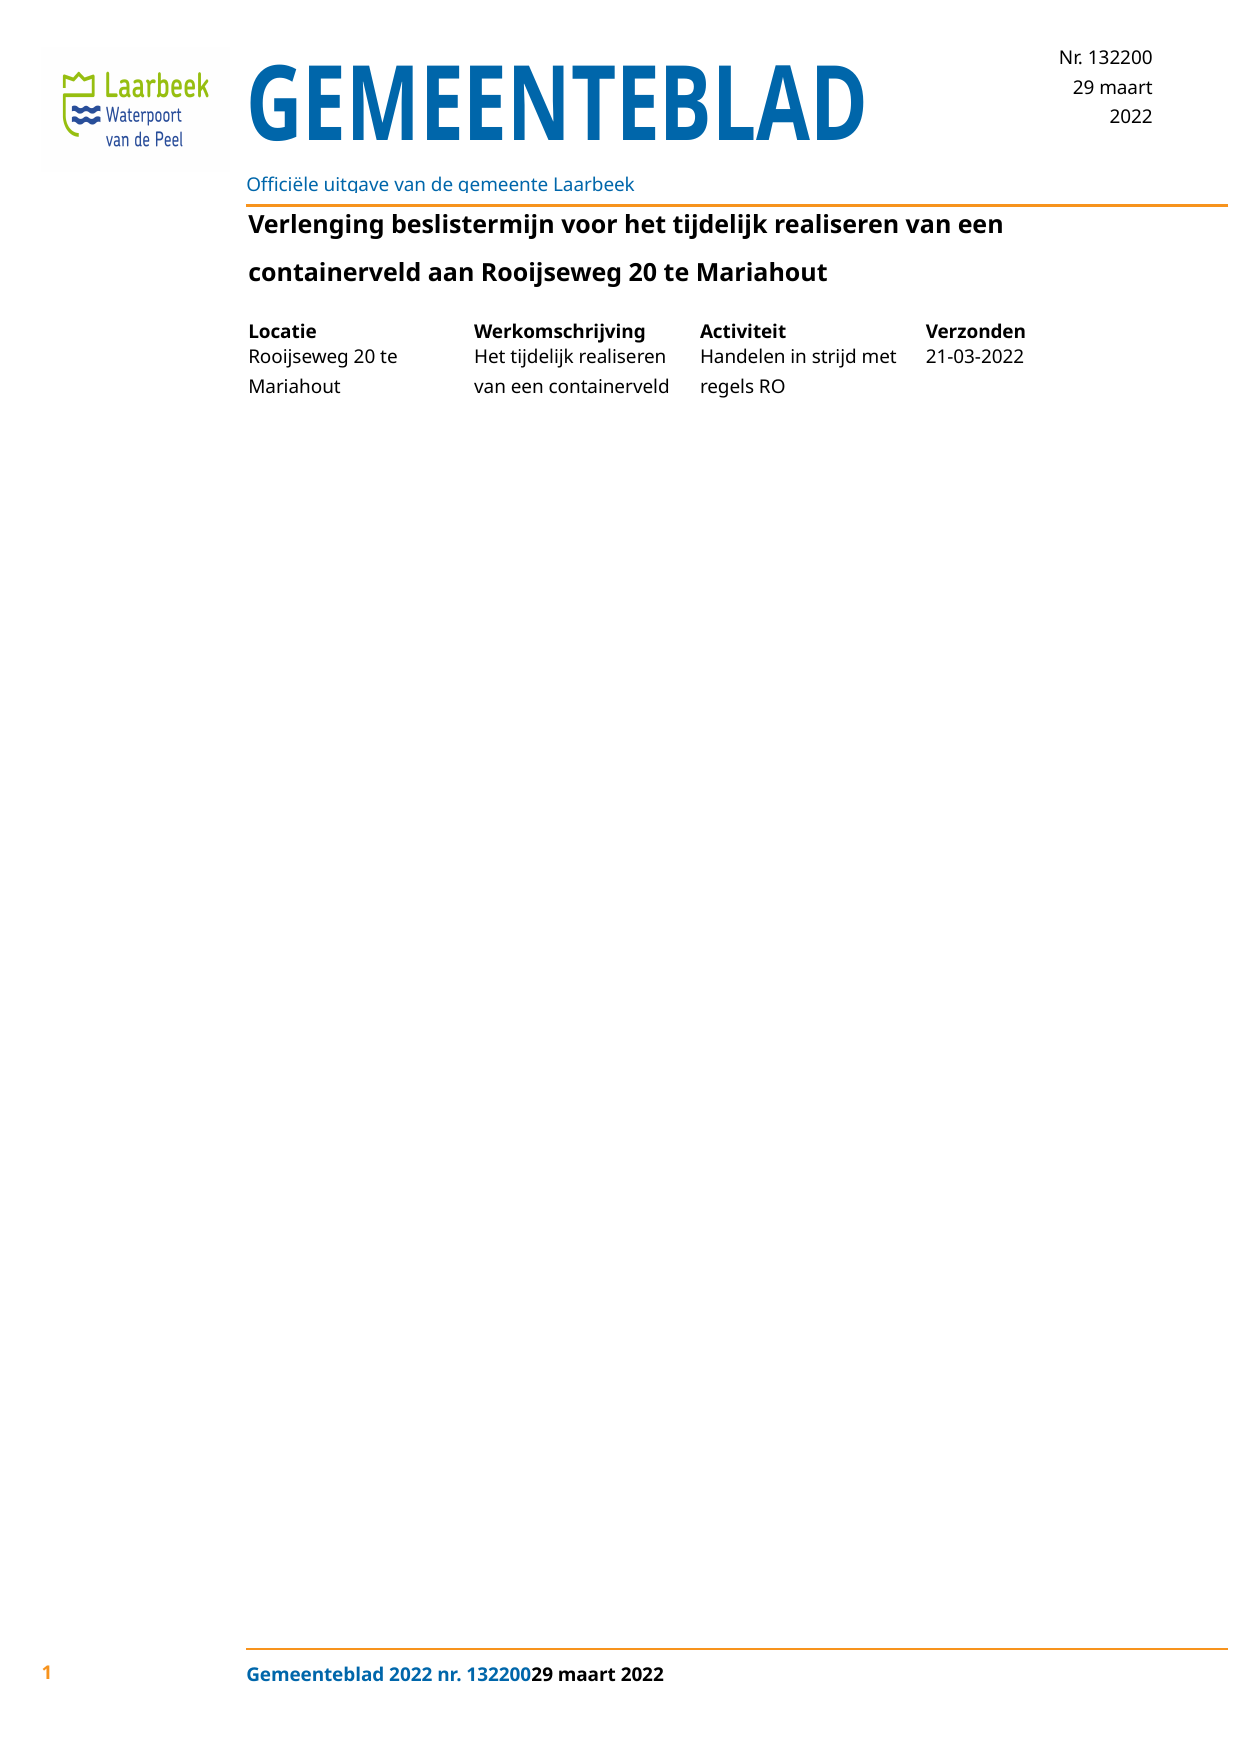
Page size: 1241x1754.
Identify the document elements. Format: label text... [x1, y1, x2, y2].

table_header Locatie [248, 318, 474, 344]
text Verlenging beslistermijn voor het tijdelijk realiseren van een containerveld aan Rooijseweg 20 te Mariahout [248, 207, 1152, 288]
table_cell Het tijdelijk realiseren van een containerveld [474, 344, 700, 399]
table_header Activiteit [700, 318, 926, 344]
table_cell Handelen in strijd met regels RO [700, 344, 926, 399]
table_cell Rooijseweg 20 te Mariahout [248, 344, 474, 399]
table_header Verzonden [926, 318, 1152, 344]
table_cell 21-03-2022 [926, 344, 1152, 399]
picture [41, 47, 231, 172]
table_header Werkomschrijving [474, 318, 700, 344]
